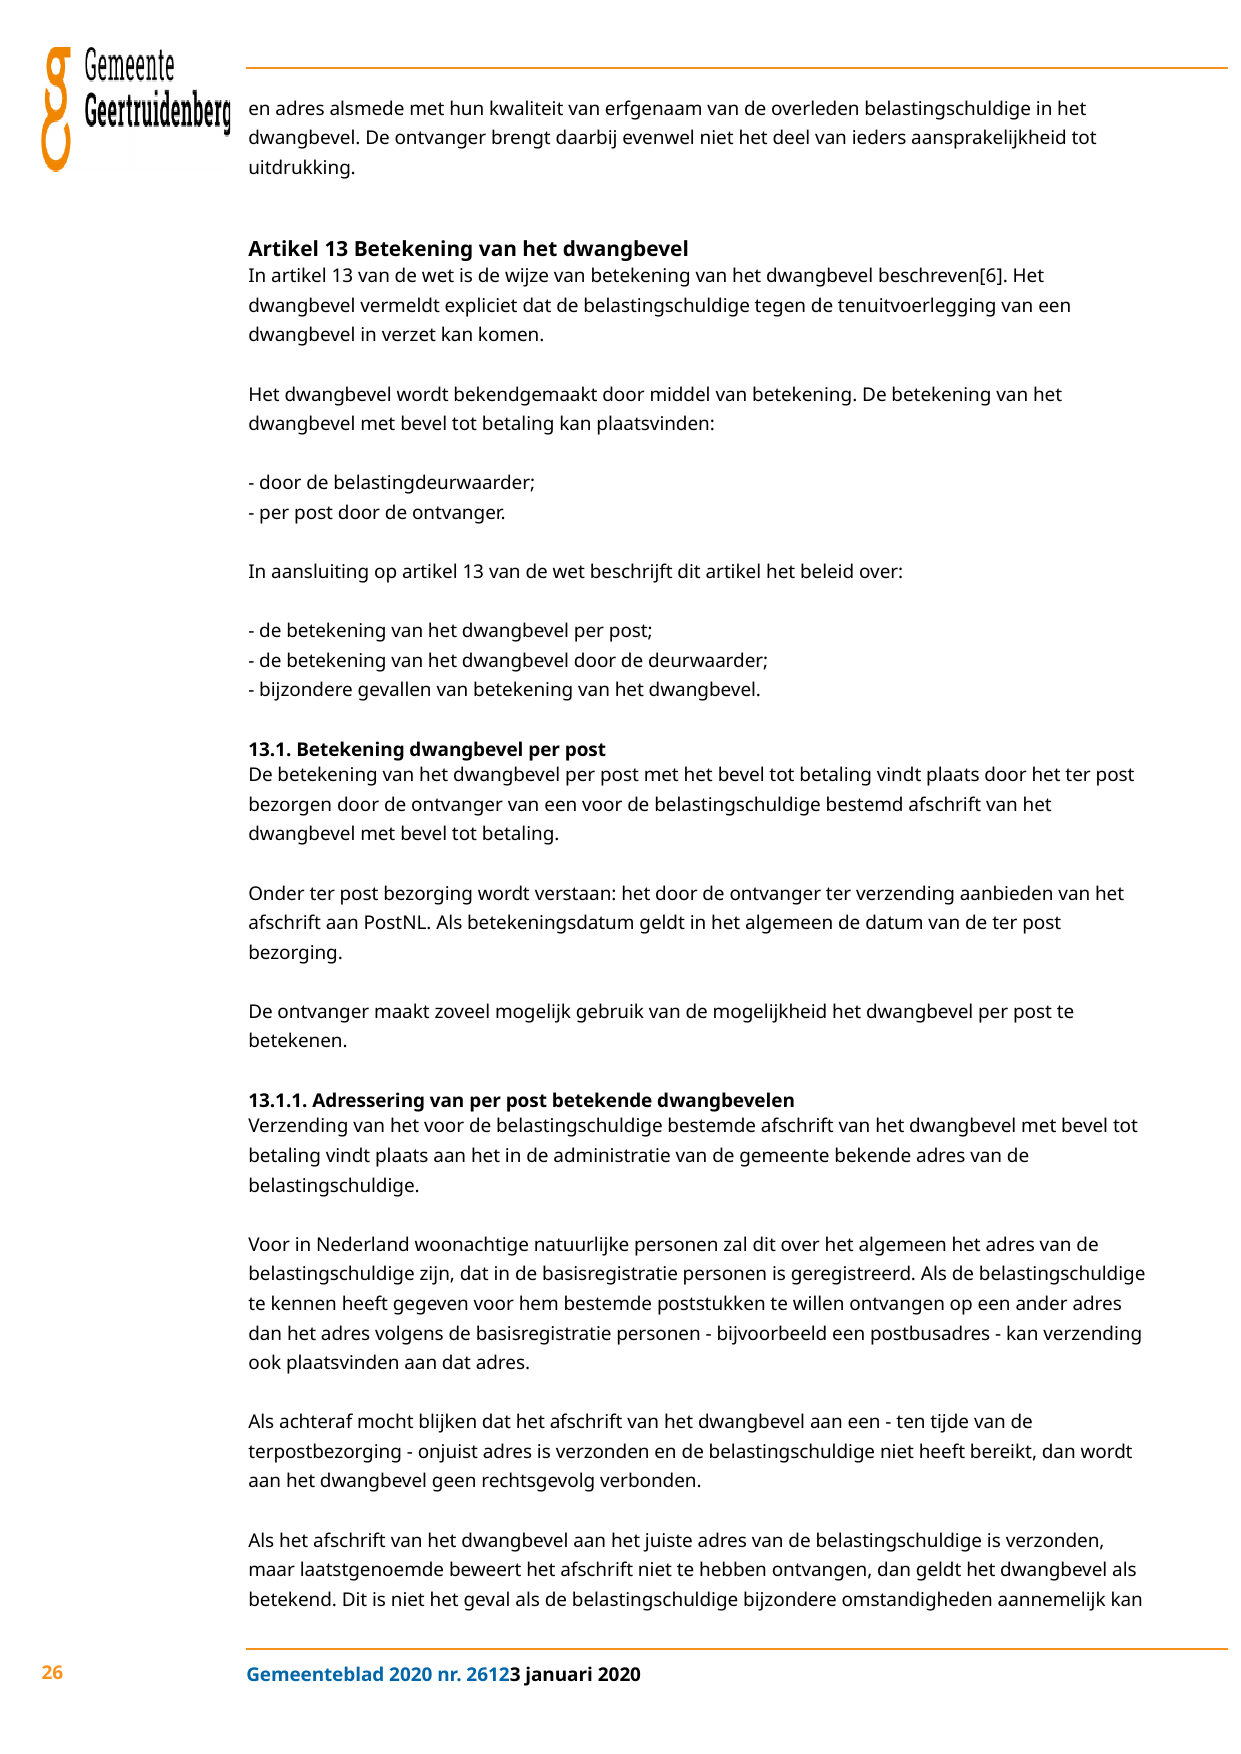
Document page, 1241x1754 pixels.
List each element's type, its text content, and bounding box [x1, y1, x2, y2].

text De ontvanger maakt zoveel mogelijk gebruik van de mogelijkheid het dwangbevel per post te betekenen. [248, 998, 1152, 1053]
text - de betekening van het dwangbevel per post; [248, 617, 1152, 643]
text Als het afschrift van het dwangbevel aan het juiste adres van de belastingschuldige is verzonden, maar laatstgenoemde beweert het afschrift niet te hebben ontvangen, dan geldt het dwangbevel als betekend. Dit is niet het geval als de belastingschuldige bijzondere omstandigheden aannemelijk kan [248, 1527, 1152, 1612]
text In aansluiting op artikel 13 van de wet beschrijft dit artikel het beleid over: [248, 558, 1152, 584]
text en adres alsmede met hun kwaliteit van erfgenaam van de overleden belastingschuldige in het dwangbevel. De ontvanger brengt daarbij evenwel niet het deel van ieders aansprakelijkheid tot uitdrukking. [248, 95, 1152, 180]
text Verzending van het voor de belastingschuldige bestemde afschrift van het dwangbevel met bevel tot betaling vindt plaats aan het in de administratie van de gemeente bekende adres van de belastingschuldige. [248, 1113, 1152, 1197]
text - per post door de ontvanger. [248, 499, 1152, 525]
picture [41, 47, 231, 172]
text 13.1.1. Adressering van per post betekende dwangbevelen [248, 1087, 1152, 1113]
text Als achteraf mocht blijken dat het afschrift van het dwangbevel aan een - ten tijde van de terpostbezorging - onjuist adres is verzonden en de belastingschuldige niet heeft bereikt, dan wordt aan het dwangbevel geen rechtsgevolg verbonden. [248, 1408, 1152, 1493]
text Het dwangbevel wordt bekendgemaakt door middel van betekening. De betekening van het dwangbevel met bevel tot betaling kan plaatsvinden: [248, 381, 1152, 436]
text Voor in Nederland woonachtige natuurlijke personen zal dit over het algemeen het adres van de belastingschuldige zijn, dat in de basisregistratie personen is geregistreerd. Als de belastingschuldige te kennen heeft gegeven voor hem bestemde poststukken te willen ontvangen op een ander adres dan het adres volgens de basisregistratie personen - bijvoorbeeld een postbusadres - kan verzending ook plaatsvinden aan dat adres. [248, 1231, 1152, 1375]
text De betekening van het dwangbevel per post met het bevel tot betaling vindt plaats door het ter post bezorgen door de ontvanger van een voor de belastingschuldige bestemd afschrift van het dwangbevel met bevel tot betaling. [248, 761, 1152, 846]
text Artikel 13 Betekening van het dwangbevel [248, 234, 1152, 262]
text Onder ter post bezorging wordt verstaan: het door de ontvanger ter verzending aanbieden van het afschrift aan PostNL. Als betekeningsdatum geldt in het algemeen de datum van de ter post bezorging. [248, 880, 1152, 965]
text - de betekening van het dwangbevel door de deurwaarder; [248, 647, 1152, 673]
text - door de belastingdeurwaarder; [248, 469, 1152, 495]
text 13.1. Betekening dwangbevel per post [248, 736, 1152, 761]
text - bijzondere gevallen van betekening van het dwangbevel. [248, 677, 1152, 702]
text In artikel 13 van de wet is de wijze van betekening van het dwangbevel beschreven[6]. Het dwangbevel vermeldt expliciet dat de belastingschuldige tegen de tenuitvoerlegging van een dwangbevel in verzet kan komen. [248, 262, 1152, 347]
